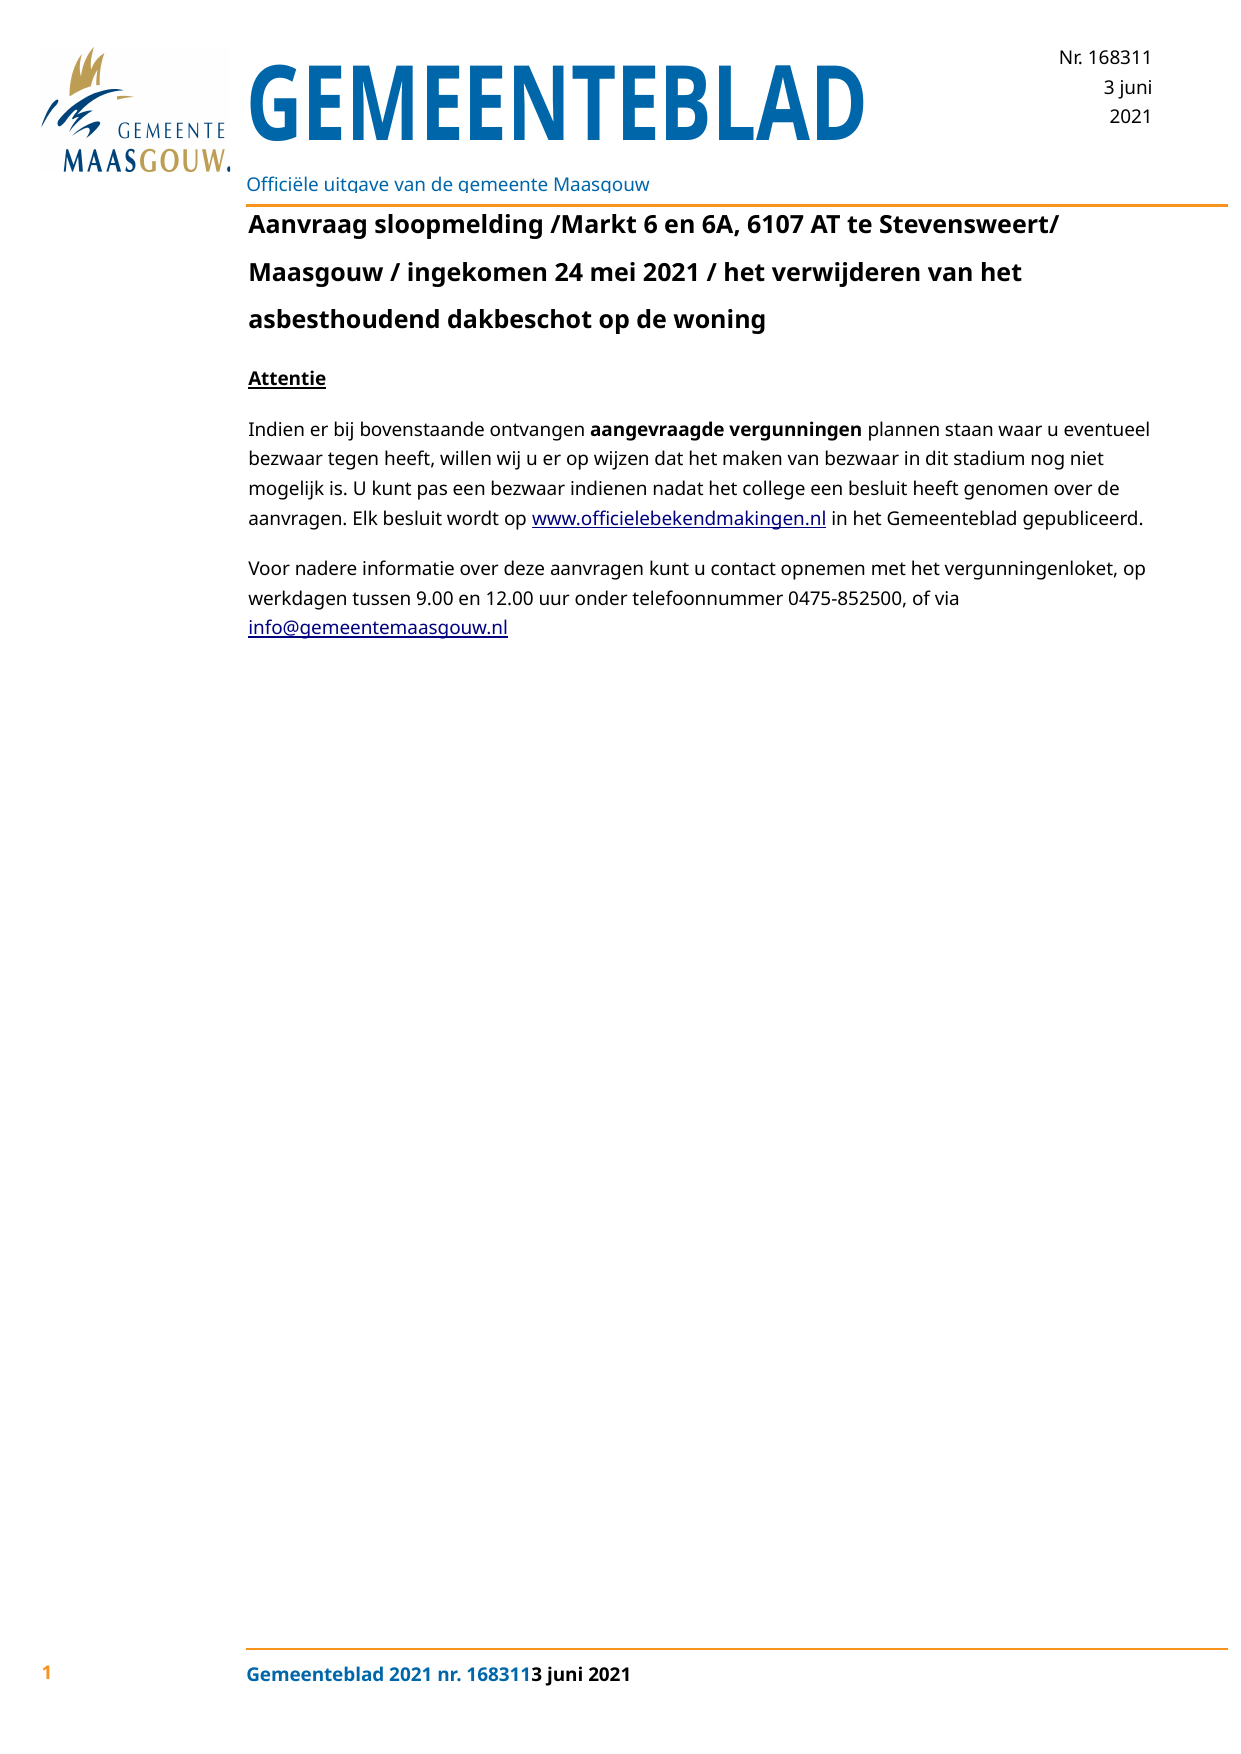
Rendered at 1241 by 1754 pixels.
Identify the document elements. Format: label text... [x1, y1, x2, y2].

text Indien er bij bovenstaande ontvangen aangevraagde vergunningen plannen staan waar u eventueel bezwaar tegen heeft, willen wij u er op wijzen dat het maken van bezwaar in dit stadium nog niet mogelijk is. U kunt pas een bezwaar indienen nadat het college een besluit heeft genomen over de aanvragen. Elk besluit wordt op www.officielebekendmakingen.nl in het Gemeenteblad gepubliceerd. [248, 416, 1152, 530]
text Attentie [248, 366, 1152, 391]
text Voor nadere informatie over deze aanvragen kunt u contact opnemen met het vergunningenloket, op werkdagen tussen 9.00 en 12.00 uur onder telefoonnummer 0475-852500, of via info@gemeentemaasgouw.nl [248, 555, 1152, 640]
text Aanvraag sloopmelding /Markt 6 en 6A, 6107 AT te Stevensweert/ Maasgouw / ingekomen 24 mei 2021 / het verwijderen van het asbesthoudend dakbeschot op de woning [248, 207, 1152, 336]
picture [41, 47, 231, 172]
